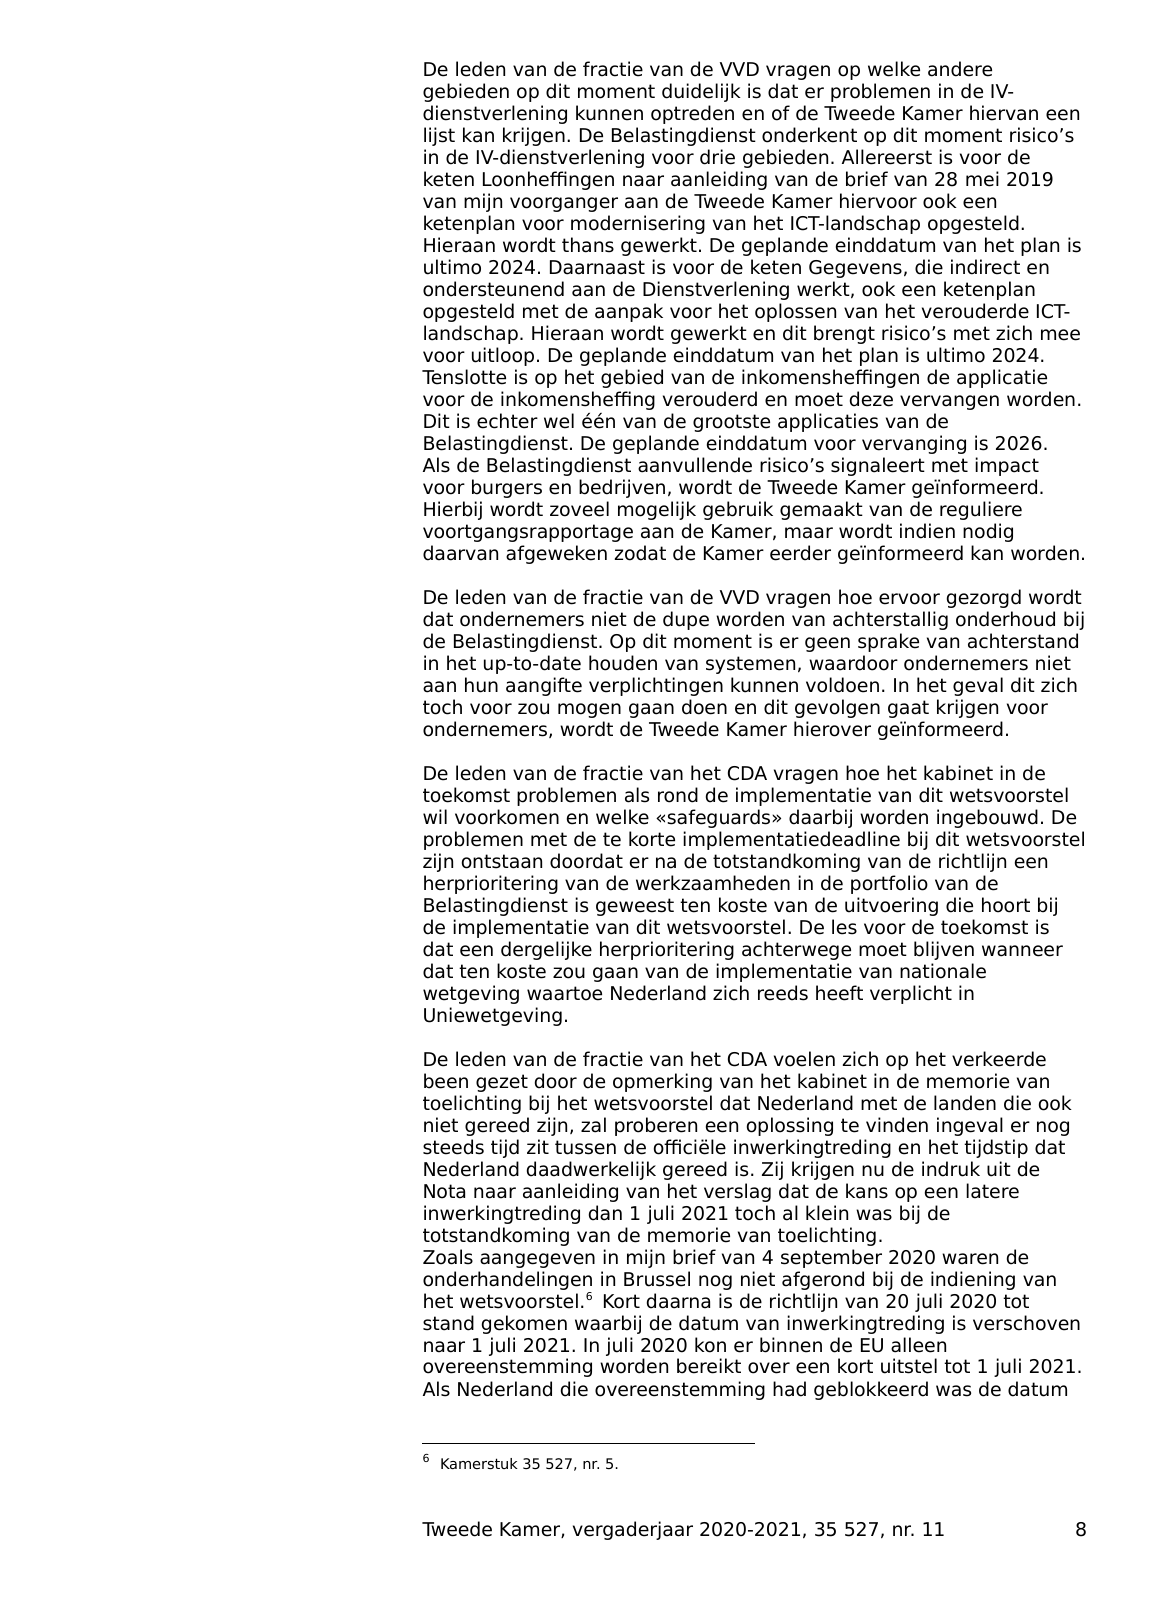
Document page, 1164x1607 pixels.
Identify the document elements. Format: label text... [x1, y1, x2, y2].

text De leden van de fractie van het CDA vragen hoe het kabinet in de toekomst problemen als rond de implementatie van dit wetsvoorstel wil voorkomen en welke «safeguards» daarbij worden ingebouwd. De problemen met de te korte implementatiedeadline bij dit wetsvoorstel zijn ontstaan doordat er na de totstandkoming van de richtlijn een herprioritering van de werkzaamheden in de portfolio van de Belastingdienst is geweest ten koste van de uitvoering die hoort bij de implementatie van dit wetsvoorstel. De les voor de toekomst is dat een dergelijke herprioritering achterwege moet blijven wanneer dat ten koste zou gaan van de implementatie van nationale wetgeving waartoe Nederland zich reeds heeft verplicht in Uniewetgeving. [422, 763, 1087, 1027]
text De leden van de fractie van het CDA voelen zich op het verkeerde been gezet door de opmerking van het kabinet in de memorie van toelichting bij het wetsvoorstel dat Nederland met de landen die ook niet gereed zijn, zal proberen een oplossing te vinden ingeval er nog steeds tijd zit tussen de officiële inwerkingtreding en het tijdstip dat Nederland daadwerkelijk gereed is. Zij krijgen nu de indruk uit de Nota naar aanleiding van het verslag dat de kans op een latere inwerkingtreding dan 1 juli 2021 toch al klein was bij de totstandkoming van de memorie van toelichting. [422, 1049, 1087, 1247]
text Zoals aangegeven in mijn brief van 4 september 2020 waren de onderhandelingen in Brussel nog niet afgerond bij de indiening van het wetsvoorstel. Kort daarna is de richtlijn van 20 juli 2020 tot stand gekomen waarbij de datum van inwerkingtreding is verschoven naar 1 juli 2021. In juli 2020 kon er binnen de EU alleen overeenstemming worden bereikt over een kort uitstel tot 1 juli 2021. Als Nederland die overeenstemming had geblokkeerd was de datum [422, 1247, 1087, 1400]
text De leden van de fractie van de VVD vragen hoe ervoor gezorgd wordt dat ondernemers niet de dupe worden van achterstallig onderhoud bij de Belastingdienst. Op dit moment is er geen sprake van achterstand in het up-to-date houden van systemen, waardoor ondernemers niet aan hun aangifte verplichtingen kunnen voldoen. In het geval dit zich toch voor zou mogen gaan doen en dit gevolgen gaat krijgen voor ondernemers, wordt de Tweede Kamer hierover geïnformeerd. [422, 587, 1087, 741]
text Kamerstuk 35 527, nr. 5. [422, 1452, 1087, 1474]
text Als de Belastingdienst aanvullende risico’s signaleert met impact voor burgers en bedrijven, wordt de Tweede Kamer geïnformeerd. Hierbij wordt zoveel mogelijk gebruik gemaakt van de reguliere voortgangsrapportage aan de Kamer, maar wordt indien nodig daarvan afgeweken zodat de Kamer eerder geïnformeerd kan worden. [422, 455, 1087, 564]
text De leden van de fractie van de VVD vragen op welke andere gebieden op dit moment duidelijk is dat er problemen in de IV-dienstverlening kunnen optreden en of de Tweede Kamer hiervan een lijst kan krijgen. De Belastingdienst onderkent op dit moment risico’s in de IV-dienstverlening voor drie gebieden. Allereerst is voor de keten Loonheffingen naar aanleiding van de brief van 28 mei 2019 van mijn voorganger aan de Tweede Kamer hiervoor ook een ketenplan voor modernisering van het ICT-landschap opgesteld. Hieraan wordt thans gewerkt. De geplande einddatum van het plan is ultimo 2024. Daarnaast is voor de keten Gegevens, die indirect en ondersteunend aan de Dienstverlening werkt, ook een ketenplan opgesteld met de aanpak voor het oplossen van het verouderde ICT-landschap. Hieraan wordt gewerkt en dit brengt risico’s met zich mee voor uitloop. De geplande einddatum van het plan is ultimo 2024. Tenslotte is op het gebied van de inkomensheffingen de applicatie voor de inkomensheffing verouderd en moet deze vervangen worden. Dit is echter wel één van de grootste applicaties van de Belastingdienst. De geplande einddatum voor vervanging is 2026. [422, 59, 1087, 455]
